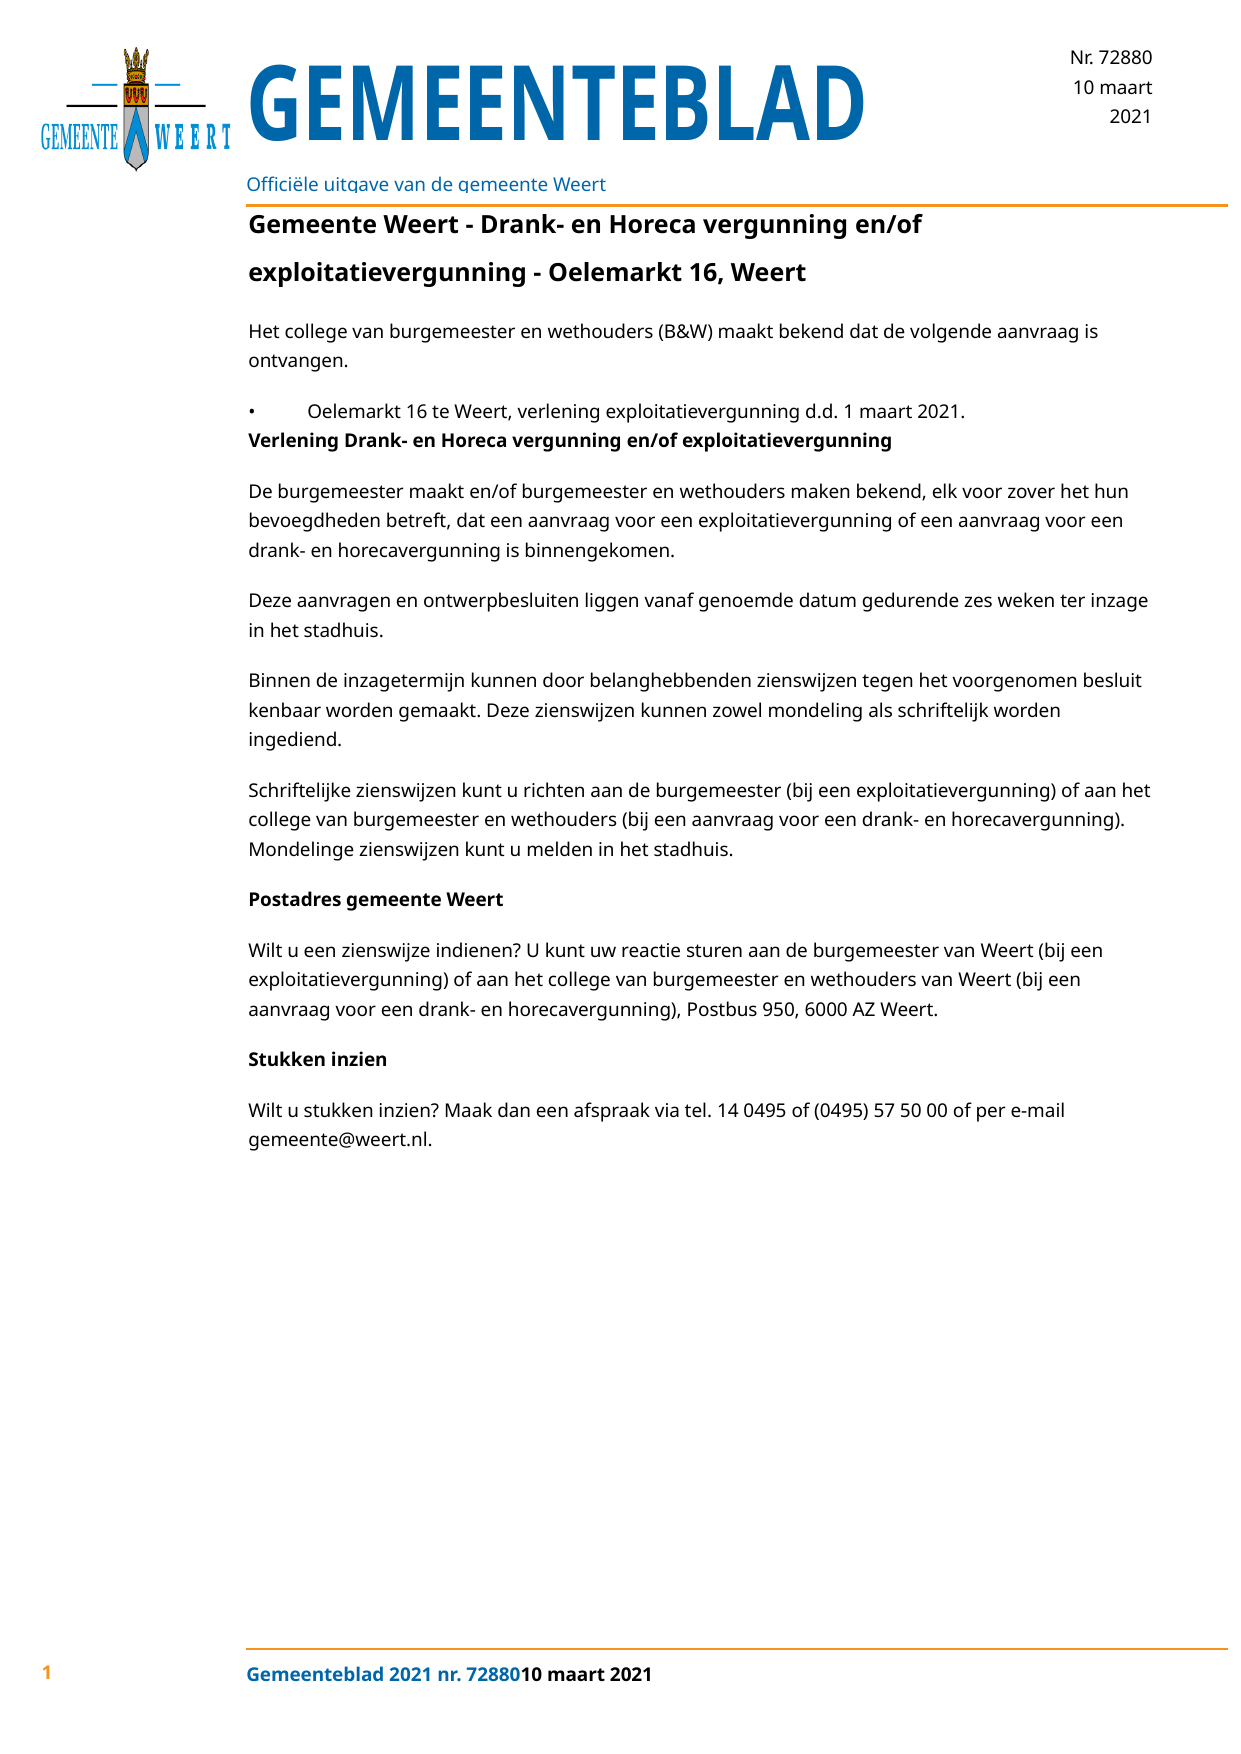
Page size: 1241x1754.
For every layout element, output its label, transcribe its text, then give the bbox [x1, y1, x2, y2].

text Wilt u stukken inzien? Maak dan een afspraak via tel. 14 0495 of (0495) 57 50 00 of per e-mail gemeente@weert.nl. [248, 1097, 1152, 1152]
text Binnen de inzagetermijn kunnen door belanghebbenden zienswijzen tegen het voorgenomen besluit kenbaar worden gemaakt. Deze zienswijzen kunnen zowel mondeling als schriftelijk worden ingediend. [248, 667, 1152, 752]
picture [41, 47, 231, 172]
text Wilt u een zienswijze indienen? U kunt uw reactie sturen aan de burgemeester van Weert (bij een exploitatievergunning) of aan het college van burgemeester en wethouders van Weert (bij een aanvraag voor een drank- en horecavergunning), Postbus 950, 6000 AZ Weert. [248, 937, 1152, 1022]
text De burgemeester maakt en/of burgemeester en wethouders maken bekend, elk voor zover het hun bevoegdheden betreft, dat een aanvraag voor een exploitatievergunning of een aanvraag voor een drank- en horecavergunning is binnengekomen. [248, 478, 1152, 563]
text Gemeente Weert - Drank- en Horeca vergunning en/of exploitatievergunning - Oelemarkt 16, Weert [248, 207, 1152, 288]
list Oelemarkt 16 te Weert, verlening exploitatievergunning d.d. 1 maart 2021. [248, 398, 1152, 424]
text Het college van burgemeester en wethouders (B&W) maakt bekend dat de volgende aanvraag is ontvangen. [248, 318, 1152, 373]
text Postadres gemeente Weert [248, 887, 1152, 912]
text Schriftelijke zienswijzen kunt u richten aan de burgemeester (bij een exploitatievergunning) of aan het college van burgemeester en wethouders (bij een aanvraag voor een drank- en horecavergunning). Mondelinge zienswijzen kunt u melden in het stadhuis. [248, 777, 1152, 862]
text Stukken inzien [248, 1047, 1152, 1072]
text Deze aanvragen en ontwerpbesluiten liggen vanaf genoemde datum gedurende zes weken ter inzage in het stadhuis. [248, 587, 1152, 643]
text Verlening Drank- en Horeca vergunning en/of exploitatievergunning [248, 427, 1152, 453]
